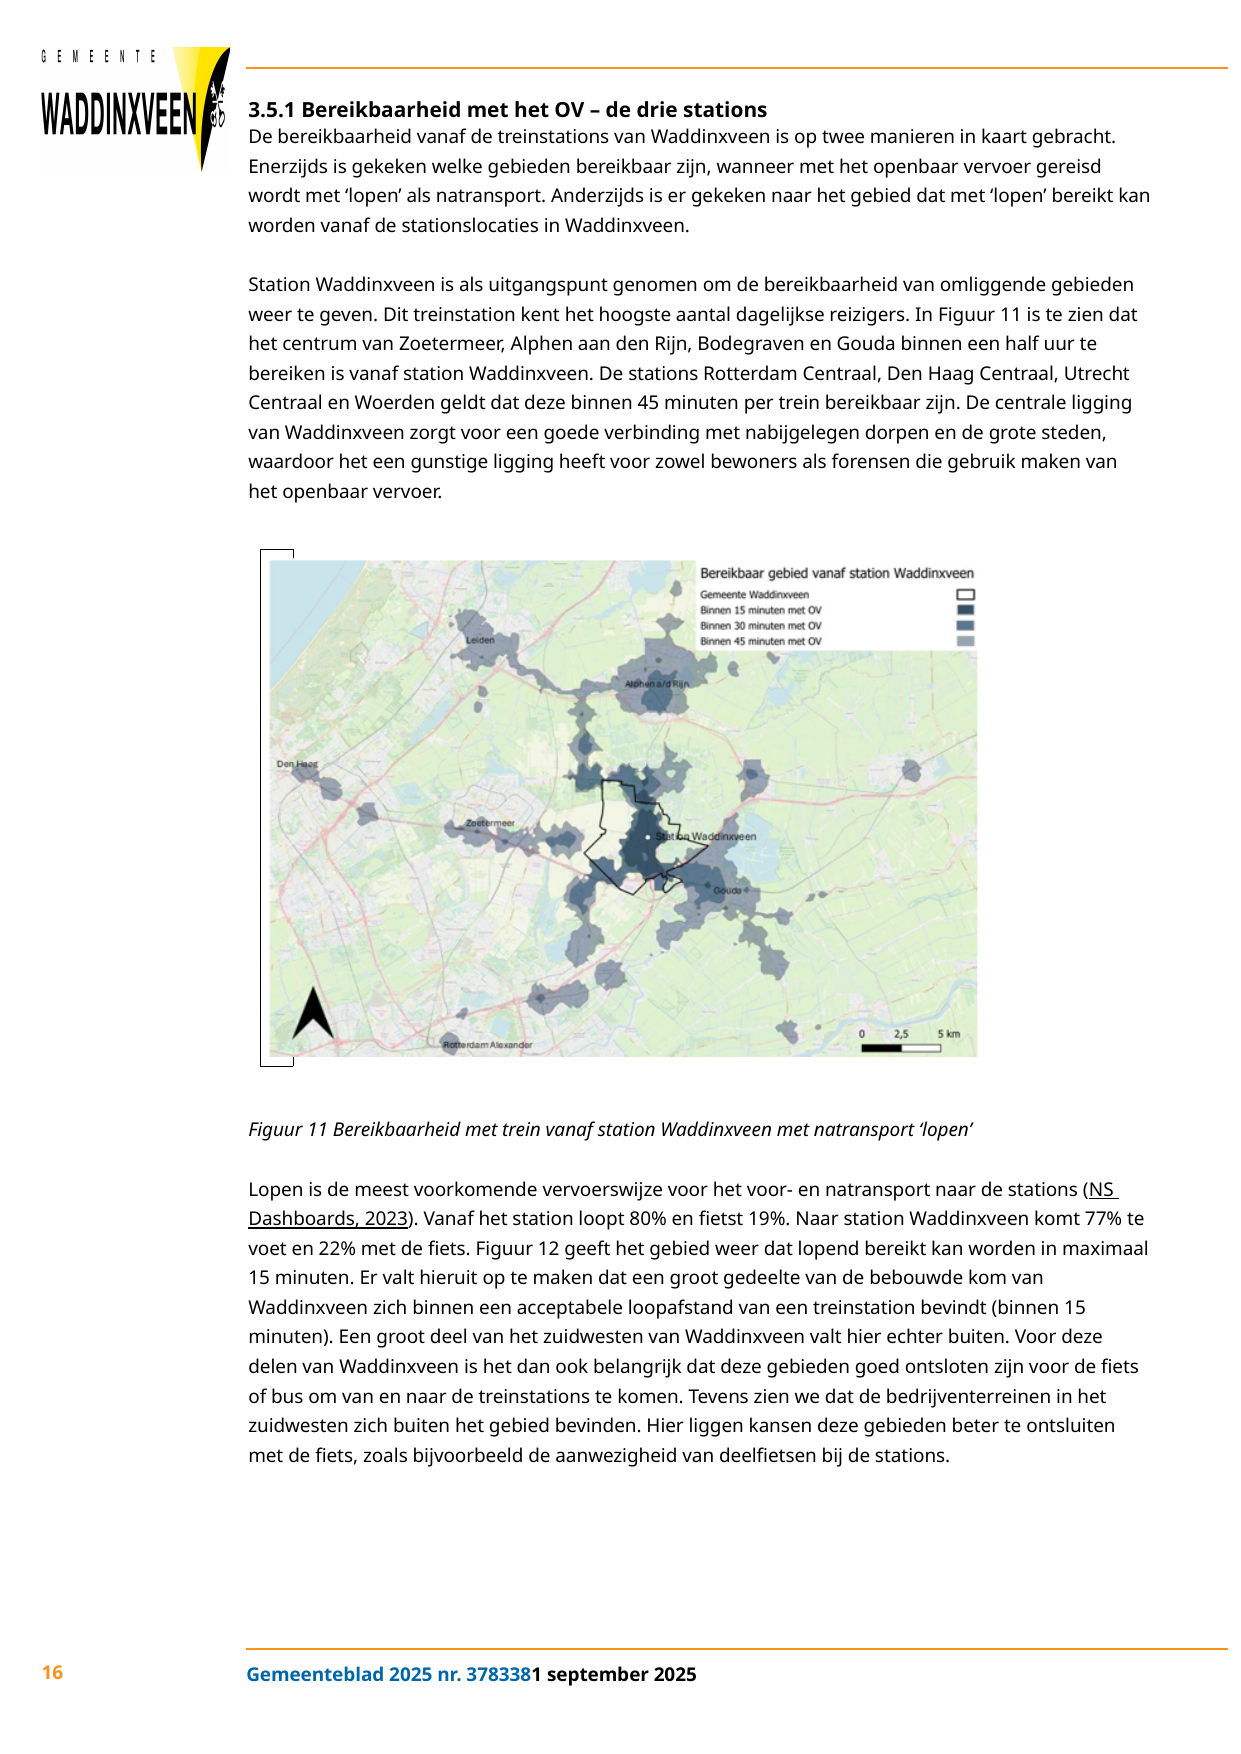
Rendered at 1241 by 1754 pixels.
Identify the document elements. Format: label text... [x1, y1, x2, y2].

picture [41, 47, 231, 172]
text Figuur 11 Bereikbaarheid met trein vanaf station Waddinxveen met natransport ‘lopen’ [248, 1117, 1152, 1142]
text Station Waddinxveen is als uitgangspunt genomen om de bereikbaarheid van omliggende gebieden weer te geven. Dit treinstation kent het hoogste aantal dagelijkse reizigers. In Figuur 11 is te zien dat het centrum van Zoetermeer, Alphen aan den Rijn, Bodegraven en Gouda binnen een half uur te bereiken is vanaf station Waddinxveen. De stations Rotterdam Centraal, Den Haag Centraal, Utrecht Centraal en Woerden geldt dat deze binnen 45 minuten per trein bereikbaar zijn. De centrale ligging van Waddinxveen zorgt voor een goede verbinding met nabijgelegen dorpen en de grote steden, waardoor het een gunstige ligging heeft voor zowel bewoners als forensen die gebruik maken van het openbaar vervoer. [248, 271, 1152, 504]
text Lopen is de meest voorkomende vervoerswijze voor het voor- en natransport naar de stations (NS Dashboards, 2023). Vanaf het station loopt 80% en fietst 19%. Naar station Waddinxveen komt 77% te voet en 22% met de fiets. Figuur 12 geeft het gebied weer dat lopend bereikt kan worden in maximaal 15 minuten. Er valt hieruit op te maken dat een groot gedeelte van de bebouwde kom van Waddinxveen zich binnen een acceptabele loopafstand van een treinstation bevindt (binnen 15 minuten). Een groot deel van het zuidwesten van Waddinxveen valt hier echter buiten. Voor deze delen van Waddinxveen is het dan ook belangrijk dat deze gebieden goed ontsloten zijn voor de fiets of bus om van en naar de treinstations te komen. Tevens zien we dat de bedrijventerreinen in het zuidwesten zich buiten het gebied bevinden. Hier liggen kansen deze gebieden beter te ontsluiten met de fiets, zoals bijvoorbeeld de aanwezigheid van deelfietsen bij de stations. [248, 1176, 1152, 1468]
text De bereikbaarheid vanaf de treinstations van Waddinxveen is op twee manieren in kaart gebracht. Enerzijds is gekeken welke gebieden bereikbaar zijn, wanneer met het openbaar vervoer gereisd wordt met ‘lopen’ als natransport. Anderzijds is er gekeken naar het gebied dat met ‘lopen’ bereikt kan worden vanaf de stationslocaties in Waddinxveen. [248, 123, 1152, 238]
text 3.5.1 Bereikbaarheid met het OV – de drie stations [248, 95, 1152, 123]
picture [268, 558, 978, 1057]
